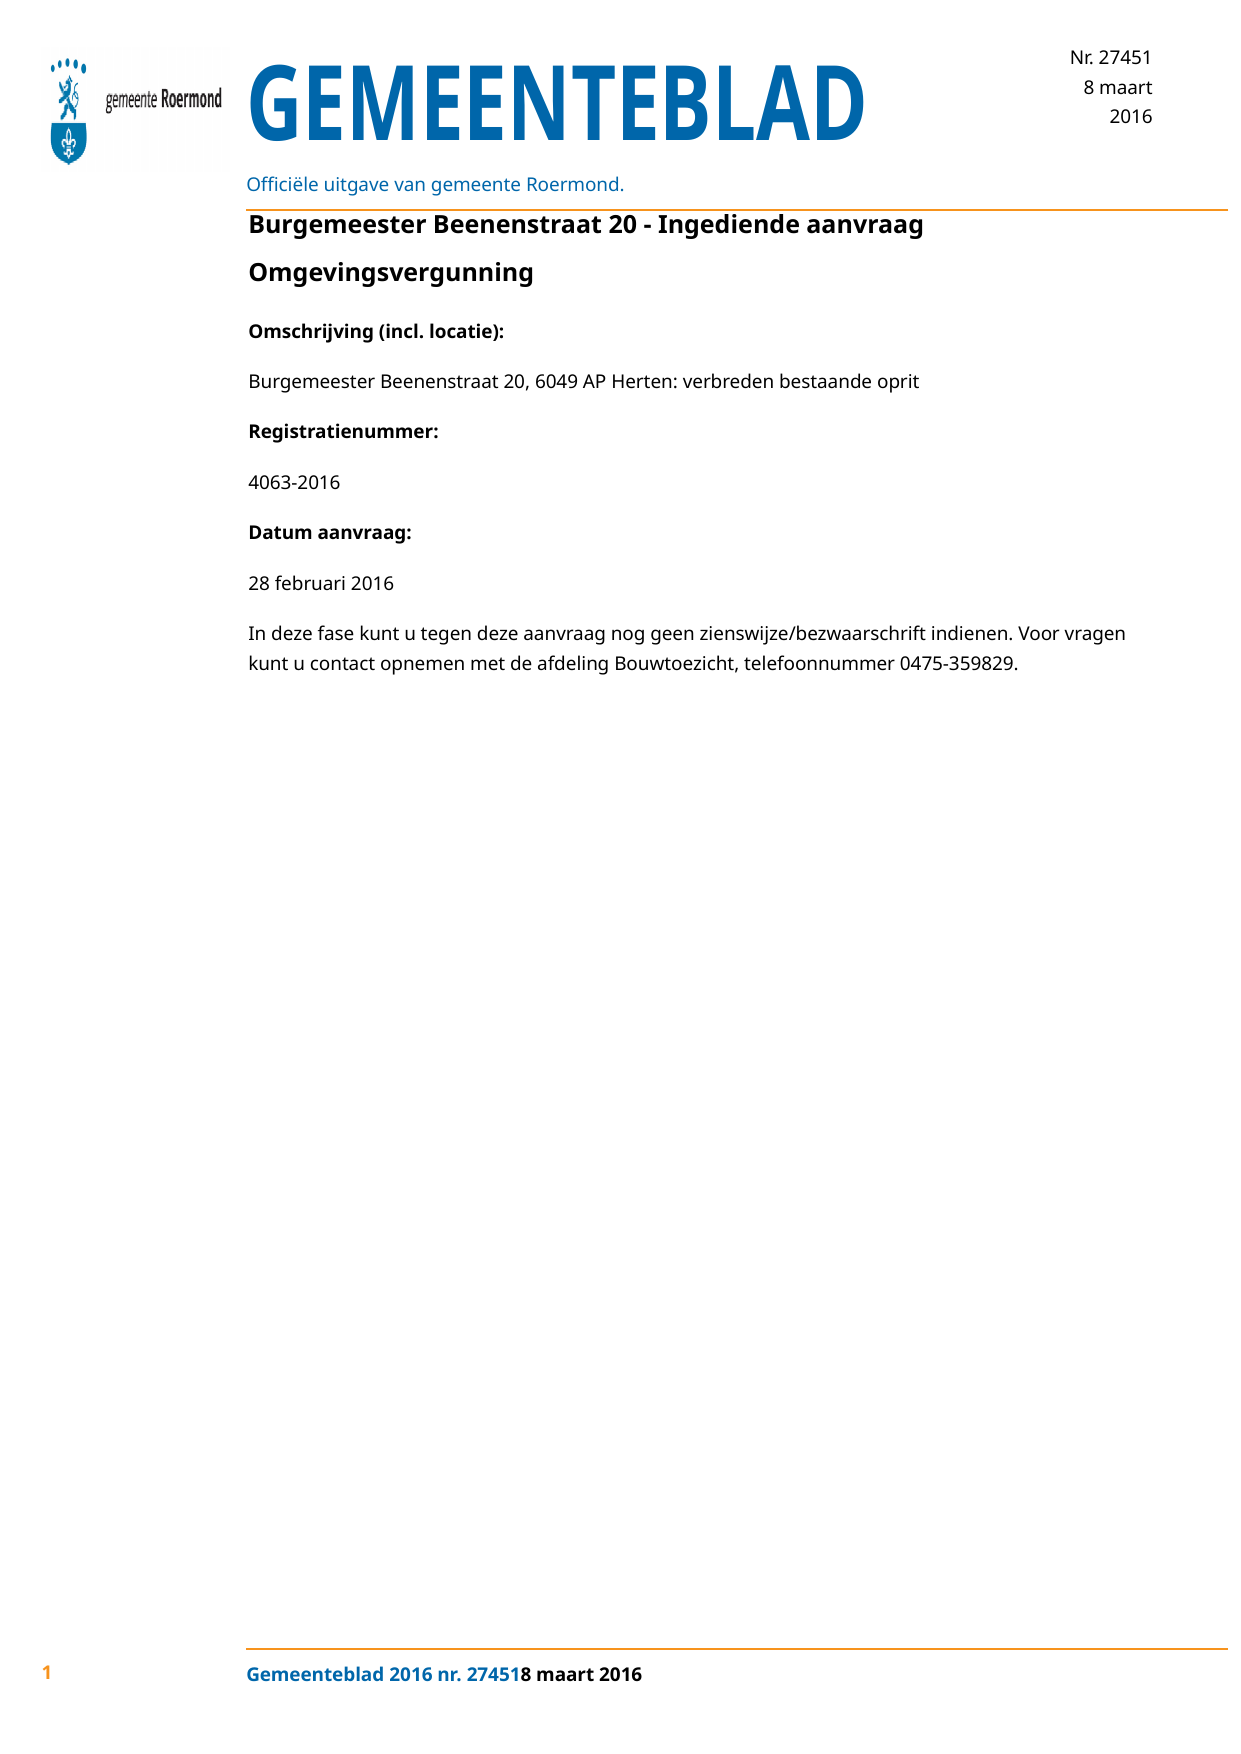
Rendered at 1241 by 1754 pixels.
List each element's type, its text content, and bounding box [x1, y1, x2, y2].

text 28 februari 2016 [248, 570, 1152, 596]
text Registratienummer: [248, 419, 1152, 444]
text Burgemeester Beenenstraat 20, 6049 AP Herten: verbreden bestaande oprit [248, 368, 1152, 394]
picture [41, 47, 231, 172]
text Burgemeester Beenenstraat 20 - Ingediende aanvraag Omgevingsvergunning [248, 211, 1152, 288]
text 4063-2016 [248, 469, 1152, 495]
text Omschrijving (incl. locatie): [248, 318, 1152, 344]
text In deze fase kunt u tegen deze aanvraag nog geen zienswijze/bezwaarschrift indienen. Voor vragen kunt u contact opnemen met de afdeling Bouwtoezicht, telefoonnummer 0475-359829. [248, 620, 1152, 676]
text Datum aanvraag: [248, 519, 1152, 545]
